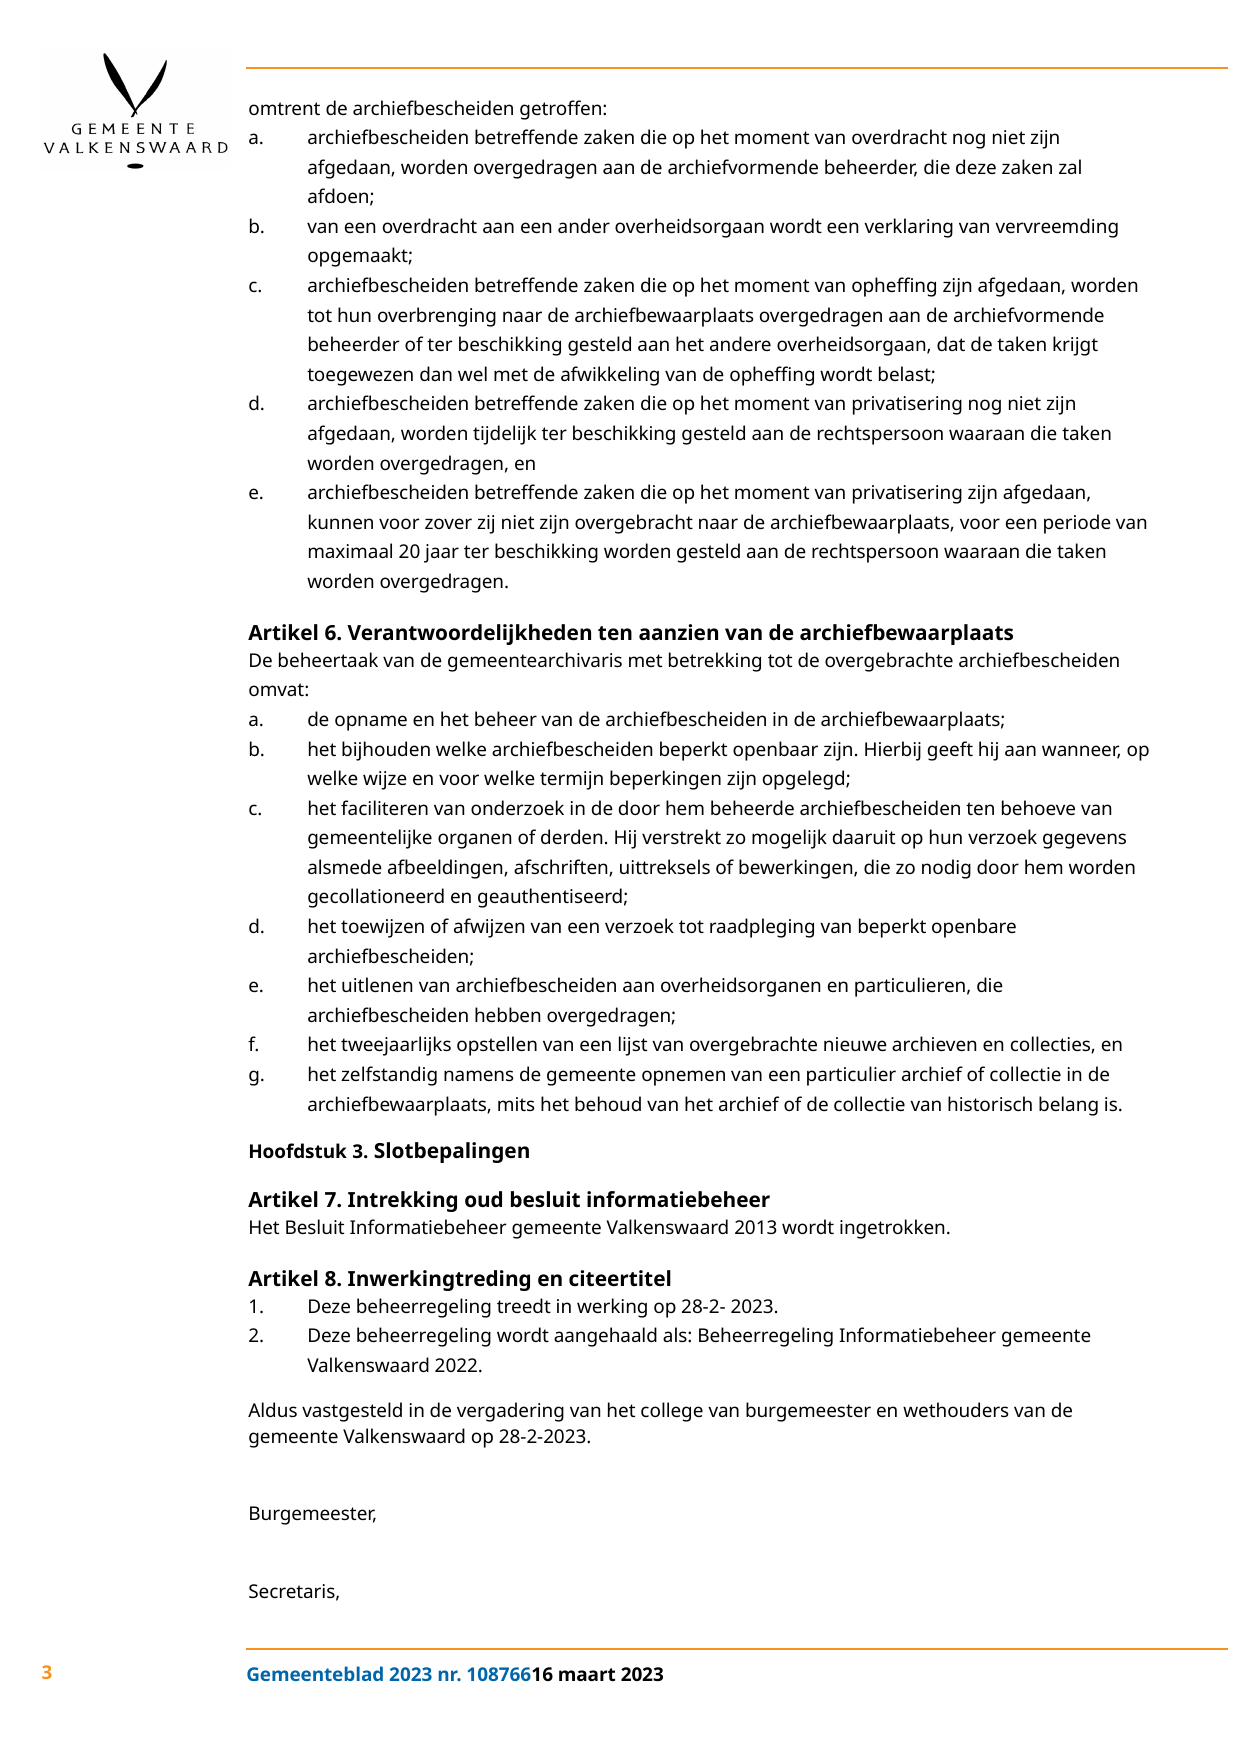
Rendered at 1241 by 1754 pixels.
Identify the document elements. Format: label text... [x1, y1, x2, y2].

list archiefbescheiden betreffende zaken die op het moment van privatisering zijn afgedaan, kunnen voor zover zij niet zijn overgebracht naar de archiefbewaarplaats, voor een periode van maximaal 20 jaar ter beschikking worden gesteld aan de rechtspersoon waaraan die taken worden overgedragen. [248, 479, 1152, 594]
list het tweejaarlijks opstellen van een lijst van overgebrachte nieuwe archieven en collecties, en [248, 1032, 1152, 1057]
text Aldus vastgesteld in de vergadering van het college van burgemeester en wethouders van de gemeente Valkenswaard op 28-2-2023. [248, 1398, 1152, 1449]
text Artikel 8. Inwerkingtreding en citeertitel [248, 1264, 1152, 1293]
list archiefbescheiden betreffende zaken die op het moment van opheffing zijn afgedaan, worden tot hun overbrenging naar de archiefbewaarplaats overgedragen aan de archiefvormende beheerder of ter beschikking gesteld aan het andere overheidsorgaan, dat de taken krijgt toegewezen dan wel met de afwikkeling van de opheffing wordt belast; [248, 272, 1152, 387]
list van een overdracht aan een ander overheidsorgaan wordt een verklaring van vervreemding opgemaakt; [248, 213, 1152, 268]
list het bijhouden welke archiefbescheiden beperkt openbaar zijn. Hierbij geeft hij aan wanneer, op welke wijze en voor welke termijn beperkingen zijn opgelegd; [248, 736, 1152, 791]
text De beheertaak van de gemeentearchivaris met betrekking tot de overgebrachte archiefbescheiden omvat: [248, 647, 1152, 702]
text omtrent de archiefbescheiden getroffen: [248, 95, 1152, 121]
text Artikel 7. Intrekking oud besluit informatiebeheer [248, 1186, 1152, 1214]
list Deze beheerregeling wordt aangehaald als: Beheerregeling Informatiebeheer gemeente Valkenswaard 2022. [248, 1322, 1152, 1378]
list het faciliteren van onderzoek in de door hem beheerde archiefbescheiden ten behoeve van gemeentelijke organen of derden. Hij verstrekt zo mogelijk daaruit op hun verzoek gegevens alsmede afbeeldingen, afschriften, uittreksels of bewerkingen, die zo nodig door hem worden gecollationeerd en geauthentiseerd; [248, 795, 1152, 909]
list archiefbescheiden betreffende zaken die op het moment van overdracht nog niet zijn afgedaan, worden overgedragen aan de archiefvormende beheerder, die deze zaken zal afdoen; [248, 124, 1152, 209]
text Hoofdstuk 3. Slotbepalingen [248, 1136, 1152, 1165]
text Artikel 6. Verantwoordelijkheden ten aanzien van de archiefbewaarplaats [248, 618, 1152, 647]
list Deze beheerregeling treedt in werking op 28-2- 2023. [248, 1293, 1152, 1319]
list archiefbescheiden betreffende zaken die op het moment van privatisering nog niet zijn afgedaan, worden tijdelijk ter beschikking gesteld aan de rechtspersoon waaraan die taken worden overgedragen, en [248, 391, 1152, 476]
list het toewijzen of afwijzen van een verzoek tot raadpleging van beperkt openbare archiefbescheiden; [248, 913, 1152, 968]
text Het Besluit Informatiebeheer gemeente Valkenswaard 2013 wordt ingetrokken. [248, 1214, 1152, 1240]
text Secretaris, [248, 1578, 1152, 1603]
text Burgemeester, [248, 1501, 1152, 1526]
picture [41, 47, 231, 172]
list de opname en het beheer van de archiefbescheiden in de archiefbewaarplaats; [248, 706, 1152, 732]
list het uitlenen van archiefbescheiden aan overheidsorganen en particulieren, die archiefbescheiden hebben overgedragen; [248, 972, 1152, 1028]
list het zelfstandig namens de gemeente opnemen van een particulier archief of collectie in de archiefbewaarplaats, mits het behoud van het archief of de collectie van historisch belang is. [248, 1061, 1152, 1116]
